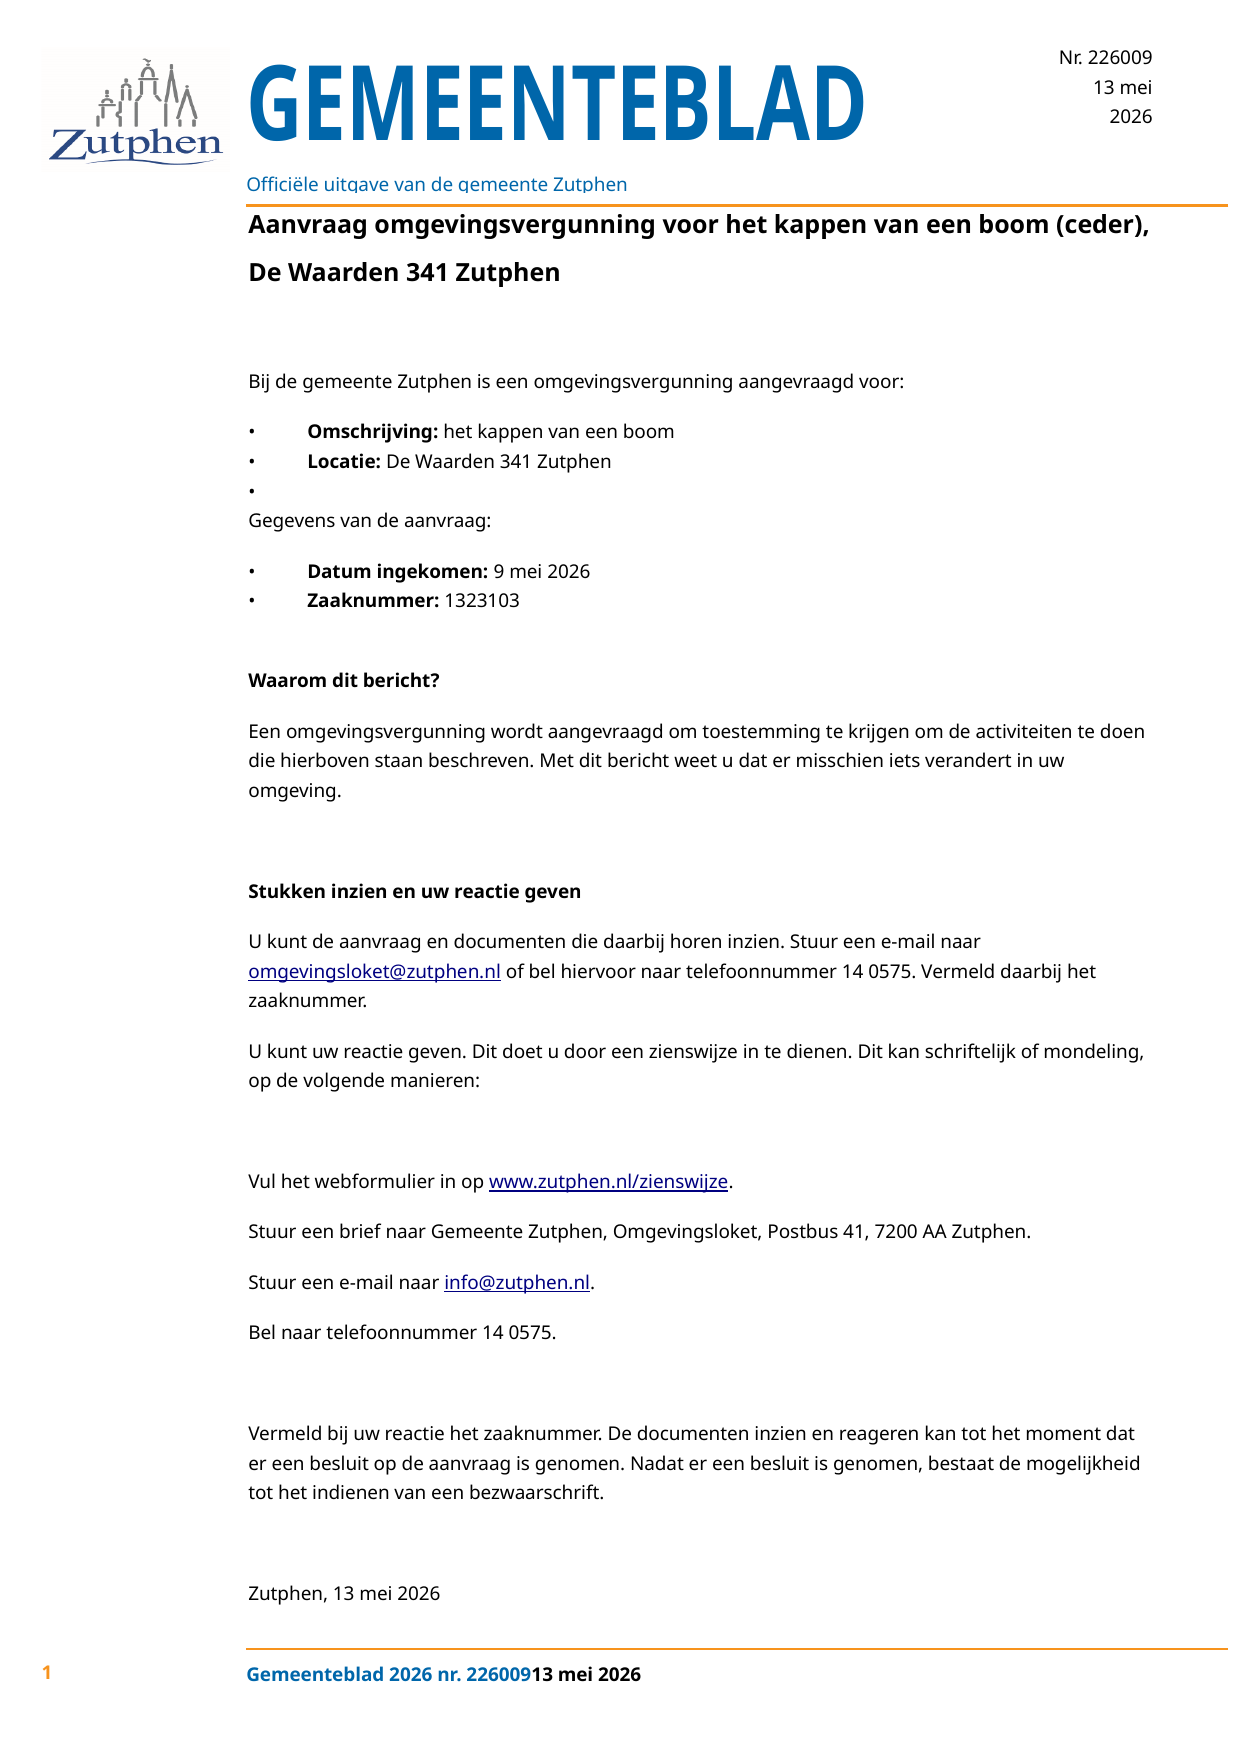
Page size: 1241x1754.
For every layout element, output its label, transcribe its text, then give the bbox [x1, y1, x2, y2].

list Zaaknummer: 1323103 [248, 587, 1152, 613]
text Stuur een brief naar Gemeente Zutphen, Omgevingsloket, Postbus 41, 7200 AA Zutphen. [248, 1219, 1152, 1244]
text Aanvraag omgevingsvergunning voor het kappen van een boom (ceder), De Waarden 341 Zutphen [248, 207, 1152, 288]
text Gegevens van de aanvraag: [248, 507, 1152, 533]
text Stuur een e-mail naar info@zutphen.nl. [248, 1269, 1152, 1295]
text Een omgevingsvergunning wordt aangevraagd om toestemming te krijgen om de activiteiten te doen die hierboven staan beschreven. Met dit bericht weet u dat er misschien iets verandert in uw omgeving. [248, 718, 1152, 803]
text U kunt uw reactie geven. Dit doet u door een zienswijze in te dienen. Dit kan schriftelijk of mondeling, op de volgende manieren: [248, 1038, 1152, 1093]
text Bij de gemeente Zutphen is een omgevingsvergunning aangevraagd voor: [248, 368, 1152, 394]
text Stukken inzien en uw reactie geven [248, 878, 1152, 904]
text Zutphen, 13 mei 2026 [248, 1580, 1152, 1606]
text Waarom dit bericht? [248, 667, 1152, 693]
list Omschrijving: het kappen van een boom [248, 419, 1152, 444]
picture [41, 47, 231, 172]
text Vul het webformulier in op www.zutphen.nl/zienswijze. [248, 1168, 1152, 1194]
text Bel naar telefoonnummer 14 0575. [248, 1319, 1152, 1345]
text U kunt de aanvraag en documenten die daarbij horen inzien. Stuur een e-mail naar omgevingsloket@zutphen.nl of bel hiervoor naar telefoonnummer 14 0575. Vermeld daarbij het zaaknummer. [248, 928, 1152, 1013]
text Vermeld bij uw reactie het zaaknummer. De documenten inzien en reageren kan tot het moment dat er een besluit op de aanvraag is genomen. Nadat er een besluit is genomen, bestaat de mogelijkheid tot het indienen van een bezwaarschrift. [248, 1420, 1152, 1505]
list Locatie: De Waarden 341 Zutphen [248, 448, 1152, 474]
list Datum ingekomen: 9 mei 2026 [248, 558, 1152, 584]
